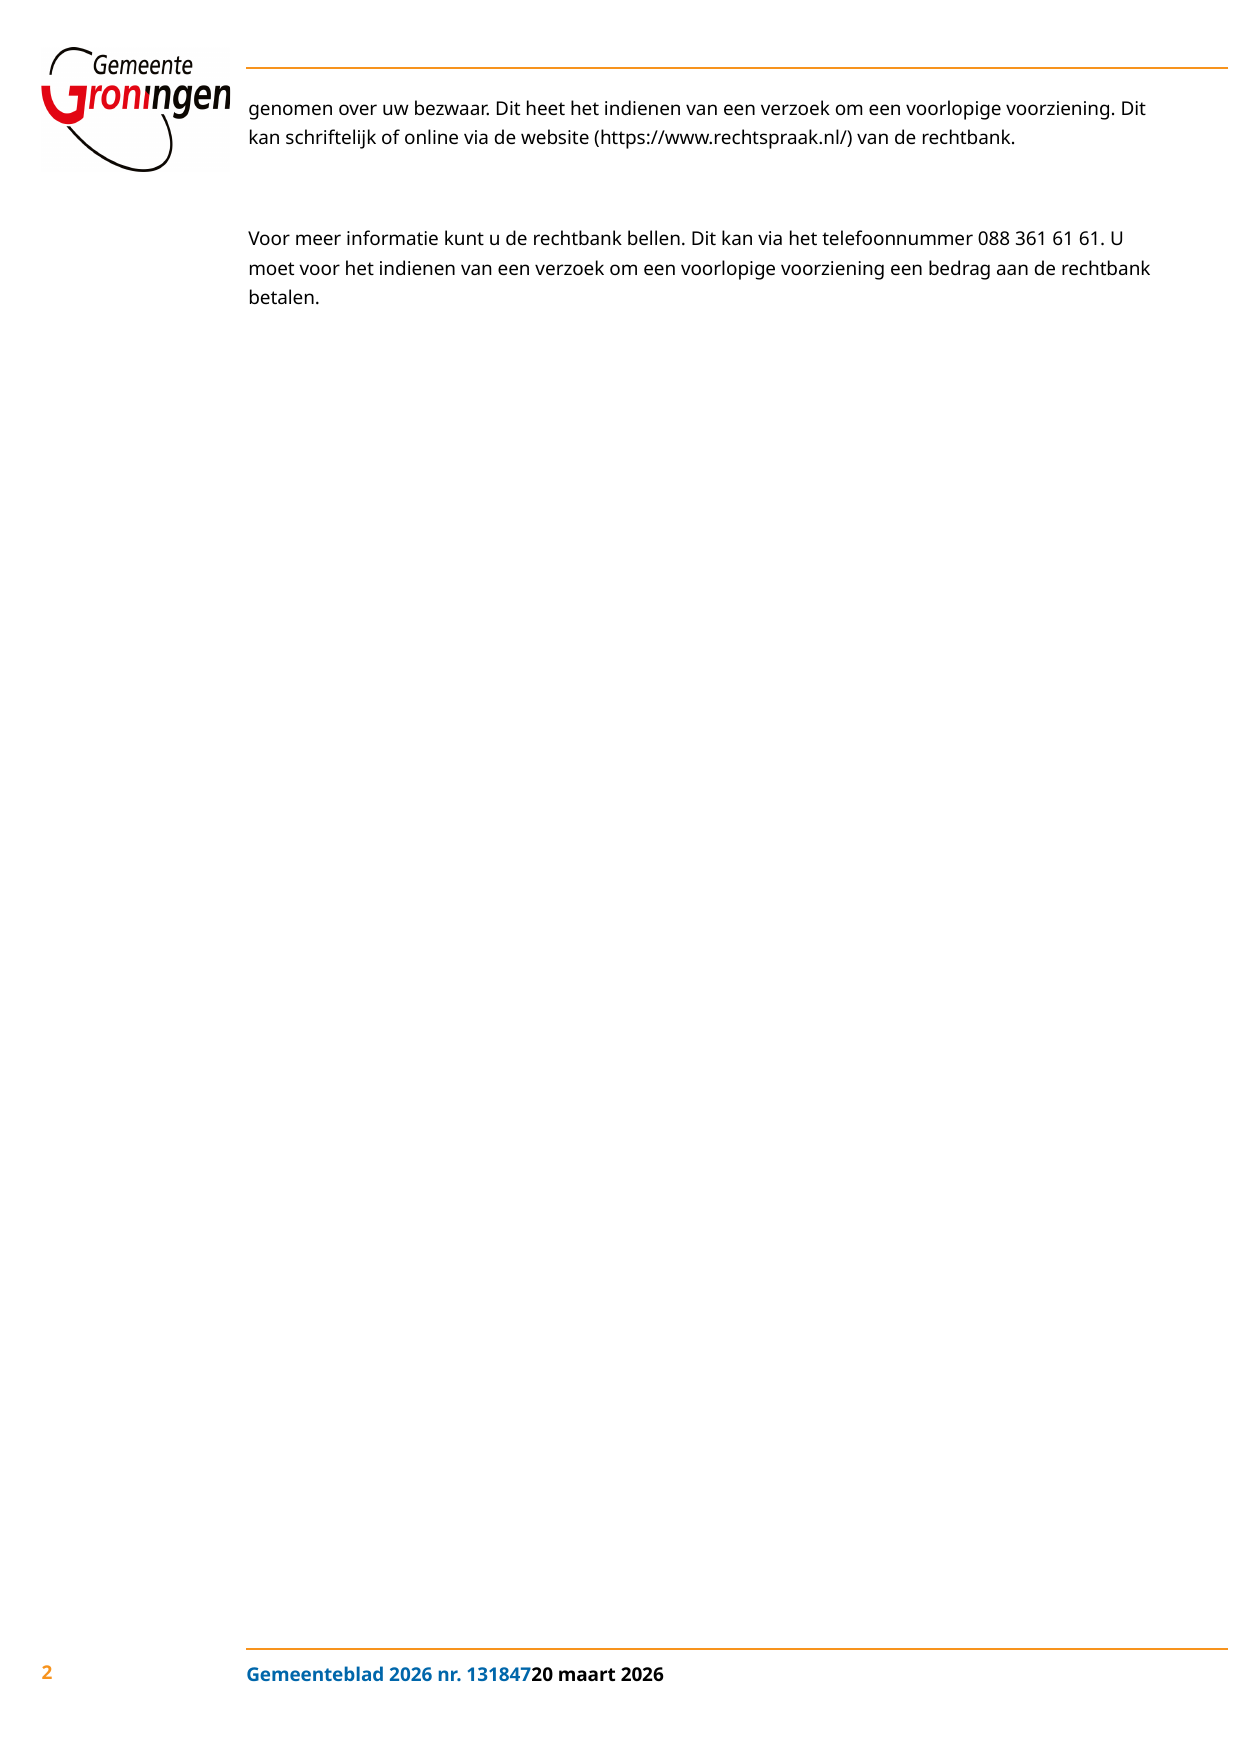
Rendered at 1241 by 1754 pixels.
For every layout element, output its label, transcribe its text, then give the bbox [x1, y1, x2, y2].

text Voor meer informatie kunt u de rechtbank bellen. Dit kan via het telefoonnummer 088 361 61 61. U moet voor het indienen van een verzoek om een voorlopige voorziening een bedrag aan de rechtbank betalen. [248, 225, 1152, 310]
picture [41, 47, 231, 172]
text genomen over uw bezwaar. Dit heet het indienen van een verzoek om een voorlopige voorziening. Dit kan schriftelijk of online via de website (https://www.rechtspraak.nl/) van de rechtbank. [248, 95, 1152, 150]
